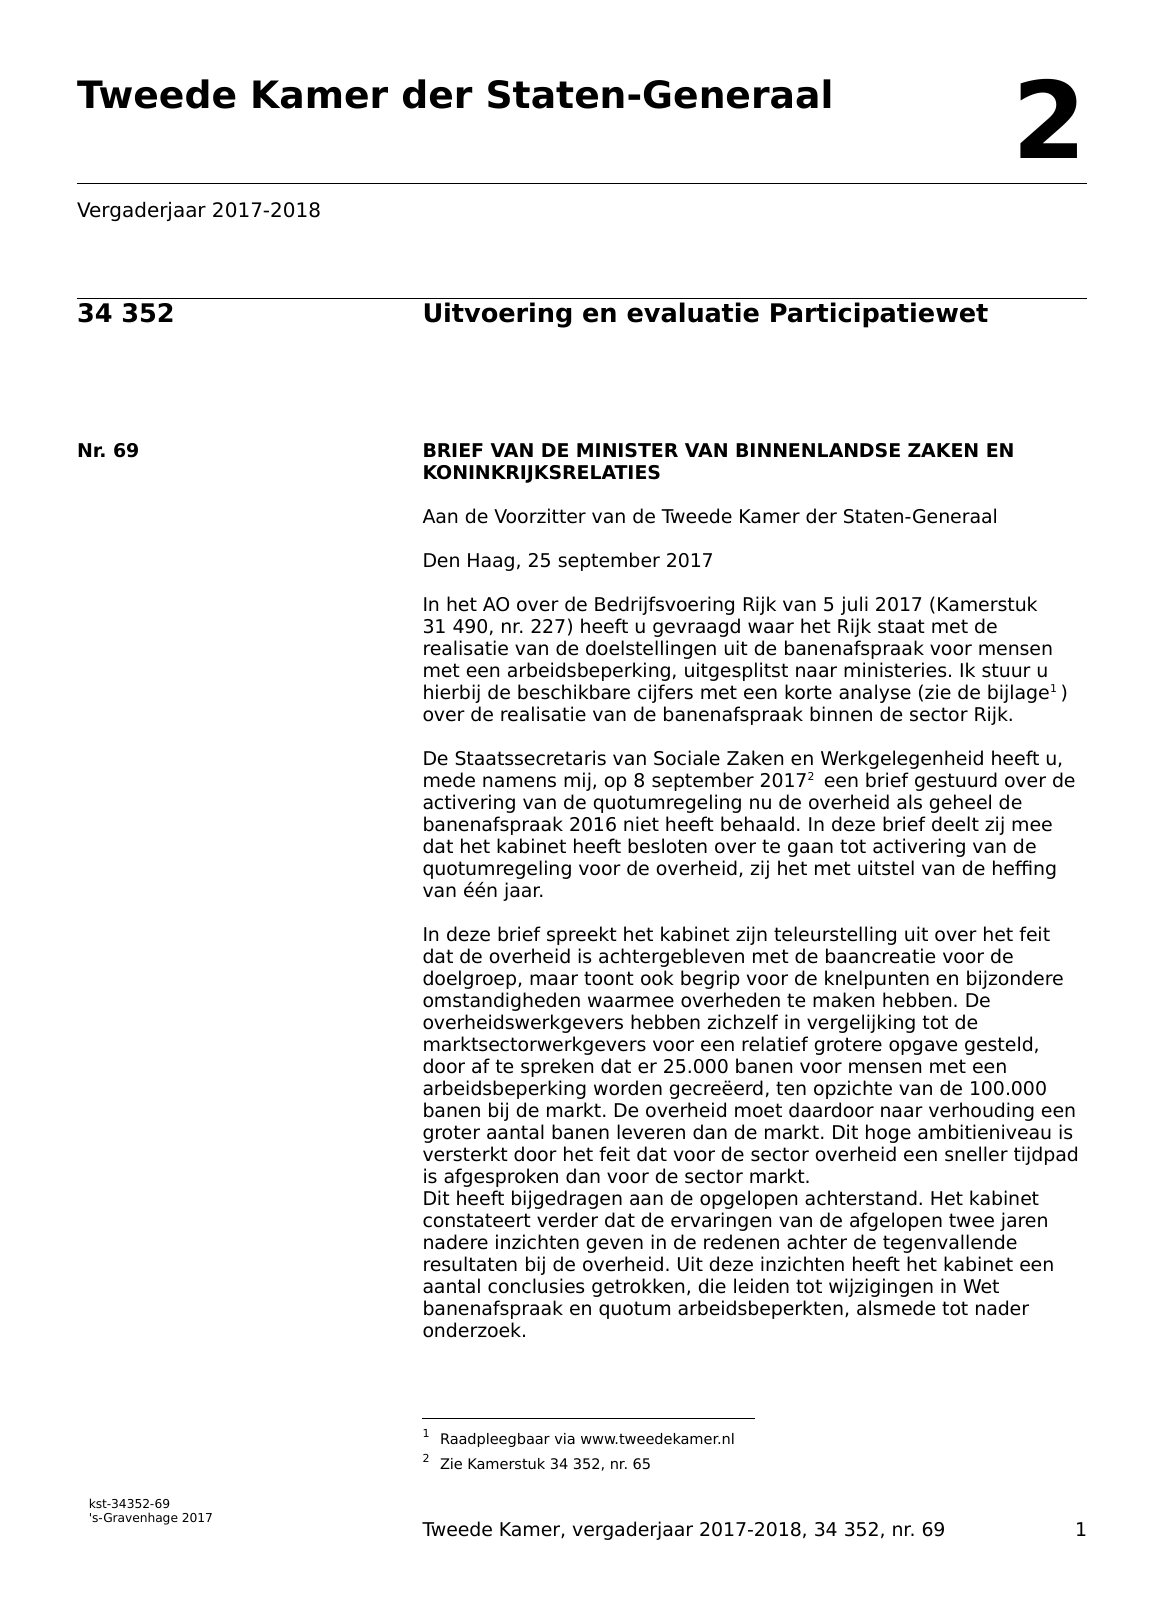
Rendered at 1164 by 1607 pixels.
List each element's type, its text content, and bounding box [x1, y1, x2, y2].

text Den Haag, 25 september 2017 [422, 550, 1087, 572]
subtitle Nr. 69 BRIEF VAN DE MINISTER VAN BINNENLANDSE ZAKEN EN KONINKRIJKSRELATIES [77, 440, 1087, 484]
text Dit heeft bijgedragen aan de opgelopen achterstand. Het kabinet constateert verder dat de ervaringen van de afgelopen twee jaren nadere inzichten geven in de redenen achter de tegenvallende resultaten bij de overheid. Uit deze inzichten heeft het kabinet een aantal conclusies getrokken, die leiden tot wijzigingen in Wet banenafspraak en quotum arbeidsbeperkten, alsmede tot nader onderzoek. [422, 1188, 1087, 1342]
text De Staatssecretaris van Sociale Zaken en Werkgelegenheid heeft u, mede namens mij, op 8 september 2017 een brief gestuurd over de activering van de quotumregeling nu de overheid als geheel de banenafspraak 2016 niet heeft behaald. In deze brief deelt zij mee dat het kabinet heeft besloten over te gaan tot activering van de quotumregeling voor de overheid, zij het met uitstel van de heffing van één jaar. [422, 748, 1087, 902]
text Aan de Voorzitter van de Tweede Kamer der Staten-Generaal [422, 506, 1087, 528]
text In het AO over de Bedrijfsvoering Rijk van 5 juli 2017 (Kamerstuk 31 490, nr. 227) heeft u gevraagd waar het Rijk staat met de realisatie van de doelstellingen uit de banenafspraak voor mensen met een arbeidsbeperking, uitgesplitst naar ministeries. Ik stuur u hierbij de beschikbare cijfers met een korte analyse (zie de bijlage) over de realisatie van de banenafspraak binnen de sector Rijk. [422, 594, 1087, 726]
subtitle 34 352 Uitvoering en evaluatie Participatiewet [77, 299, 1087, 329]
text In deze brief spreekt het kabinet zijn teleurstelling uit over het feit dat de overheid is achtergebleven met de baancreatie voor de doelgroep, maar toont ook begrip voor de knelpunten en bijzondere omstandigheden waarmee overheden te maken hebben. De overheidswerkgevers hebben zichzelf in vergelijking tot de marktsectorwerkgevers voor een relatief grotere opgave gesteld, door af te spreken dat er 25.000 banen voor mensen met een arbeidsbeperking worden gecreëerd, ten opzichte van de 100.000 banen bij de markt. De overheid moet daardoor naar verhouding een groter aantal banen leveren dan de markt. Dit hoge ambitieniveau is versterkt door het feit dat voor de sector overheid een sneller tijdpad is afgesproken dan voor de sector markt. [422, 924, 1087, 1188]
table_header Tweede Kamer der Staten-Generaal [77, 59, 886, 183]
table_header 2 [886, 59, 1087, 183]
text kst-34352-69 [88, 1497, 323, 1511]
table_cell Vergaderjaar 2017-2018 [77, 184, 1087, 298]
text 's-Gravenhage 2017 [88, 1511, 323, 1525]
text Raadpleegbaar via www.tweedekamer.nl [422, 1427, 1087, 1449]
text Zie Kamerstuk 34 352, nr. 65 [422, 1452, 1087, 1474]
